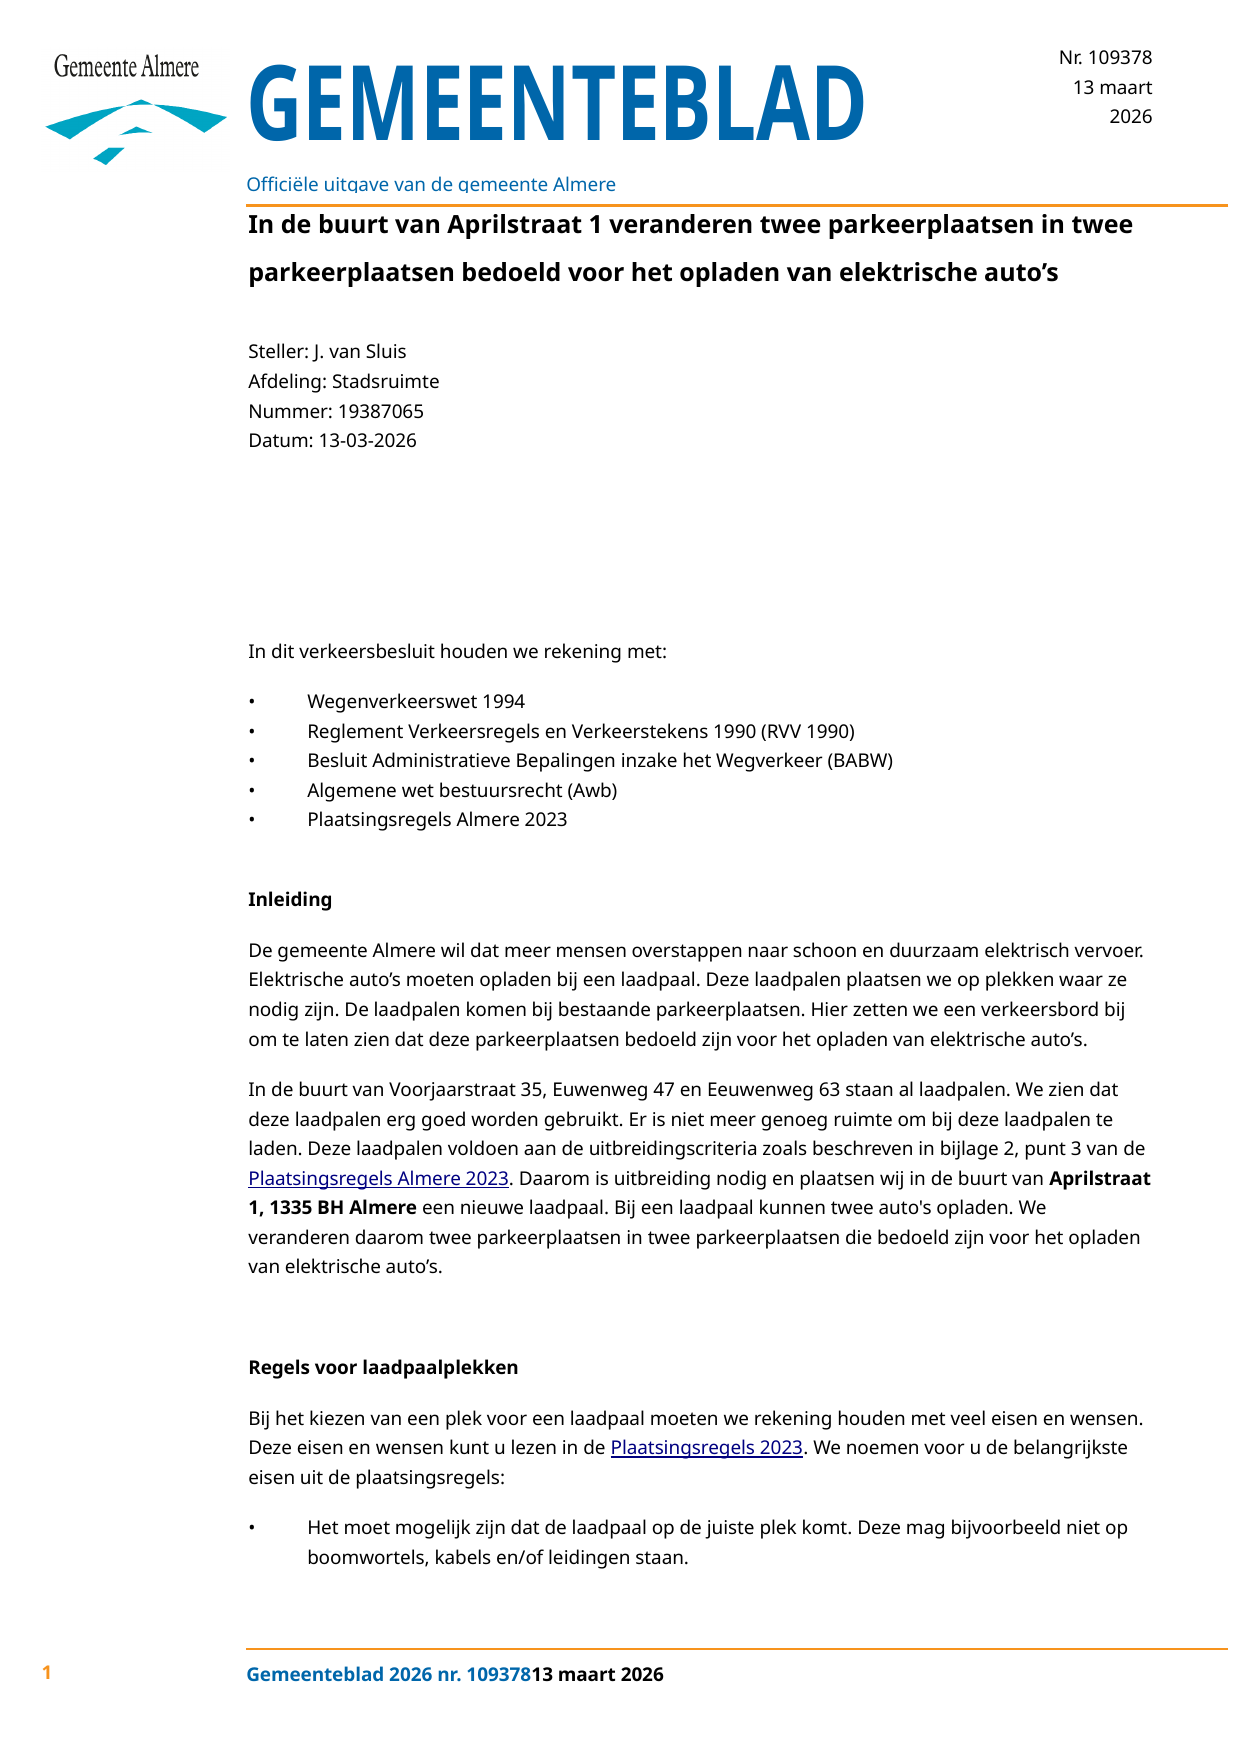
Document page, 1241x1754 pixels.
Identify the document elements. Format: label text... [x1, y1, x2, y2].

text Regels voor laadpaalplekken [248, 1354, 1152, 1380]
list Plaatsingsregels Almere 2023 [248, 807, 1152, 832]
list Het moet mogelijk zijn dat de laadpaal op de juiste plek komt. Deze mag bijvoorbeeld niet op boomwortels, kabels en/of leidingen staan. [248, 1514, 1152, 1570]
text Nummer: 19387065 [248, 398, 1152, 423]
text Bij het kiezen van een plek voor een laadpaal moeten we rekening houden met veel eisen en wensen. Deze eisen en wensen kunt u lezen in de Plaatsingsregels 2023. We noemen voor u de belangrijkste eisen uit de plaatsingsregels: [248, 1405, 1152, 1490]
text In de buurt van Voorjaarstraat 35, Euwenweg 47 en Eeuwenweg 63 staan al laadpalen. We zien dat deze laadpalen erg goed worden gebruikt. Er is niet meer genoeg ruimte om bij deze laadpalen te laden. Deze laadpalen voldoen aan de uitbreidingscriteria zoals beschreven in bijlage 2, punt 3 van de Plaatsingsregels Almere 2023. Daarom is uitbreiding nodig en plaatsen wij in de buurt van Aprilstraat 1, 1335 BH Almere een nieuwe laadpaal. Bij een laadpaal kunnen twee auto's opladen. We veranderen daarom twee parkeerplaatsen in twee parkeerplaatsen die bedoeld zijn voor het opladen van elektrische auto’s. [248, 1076, 1152, 1279]
text Steller: J. van Sluis [248, 339, 1152, 364]
list Algemene wet bestuursrecht (Awb) [248, 777, 1152, 803]
text In de buurt van Aprilstraat 1 veranderen twee parkeerplaatsen in twee parkeerplaatsen bedoeld voor het opladen van elektrische auto’s [248, 207, 1152, 288]
text Afdeling: Stadsruimte [248, 368, 1152, 394]
list Wegenverkeerswet 1994 [248, 688, 1152, 714]
text In dit verkeersbesluit houden we rekening met: [248, 638, 1152, 663]
text Datum: 13-03-2026 [248, 427, 1152, 453]
list Besluit Administratieve Bepalingen inzake het Wegverkeer (BABW) [248, 747, 1152, 773]
list Reglement Verkeersregels en Verkeerstekens 1990 (RVV 1990) [248, 718, 1152, 743]
text De gemeente Almere wil dat meer mensen overstappen naar schoon en duurzaam elektrisch vervoer. Elektrische auto’s moeten opladen bij een laadpaal. Deze laadpalen plaatsen we op plekken waar ze nodig zijn. De laadpalen komen bij bestaande parkeerplaatsen. Hier zetten we een verkeersbord bij om te laten zien dat deze parkeerplaatsen bedoeld zijn voor het opladen van elektrische auto’s. [248, 937, 1152, 1051]
text Inleiding [248, 887, 1152, 912]
picture [41, 47, 231, 172]
